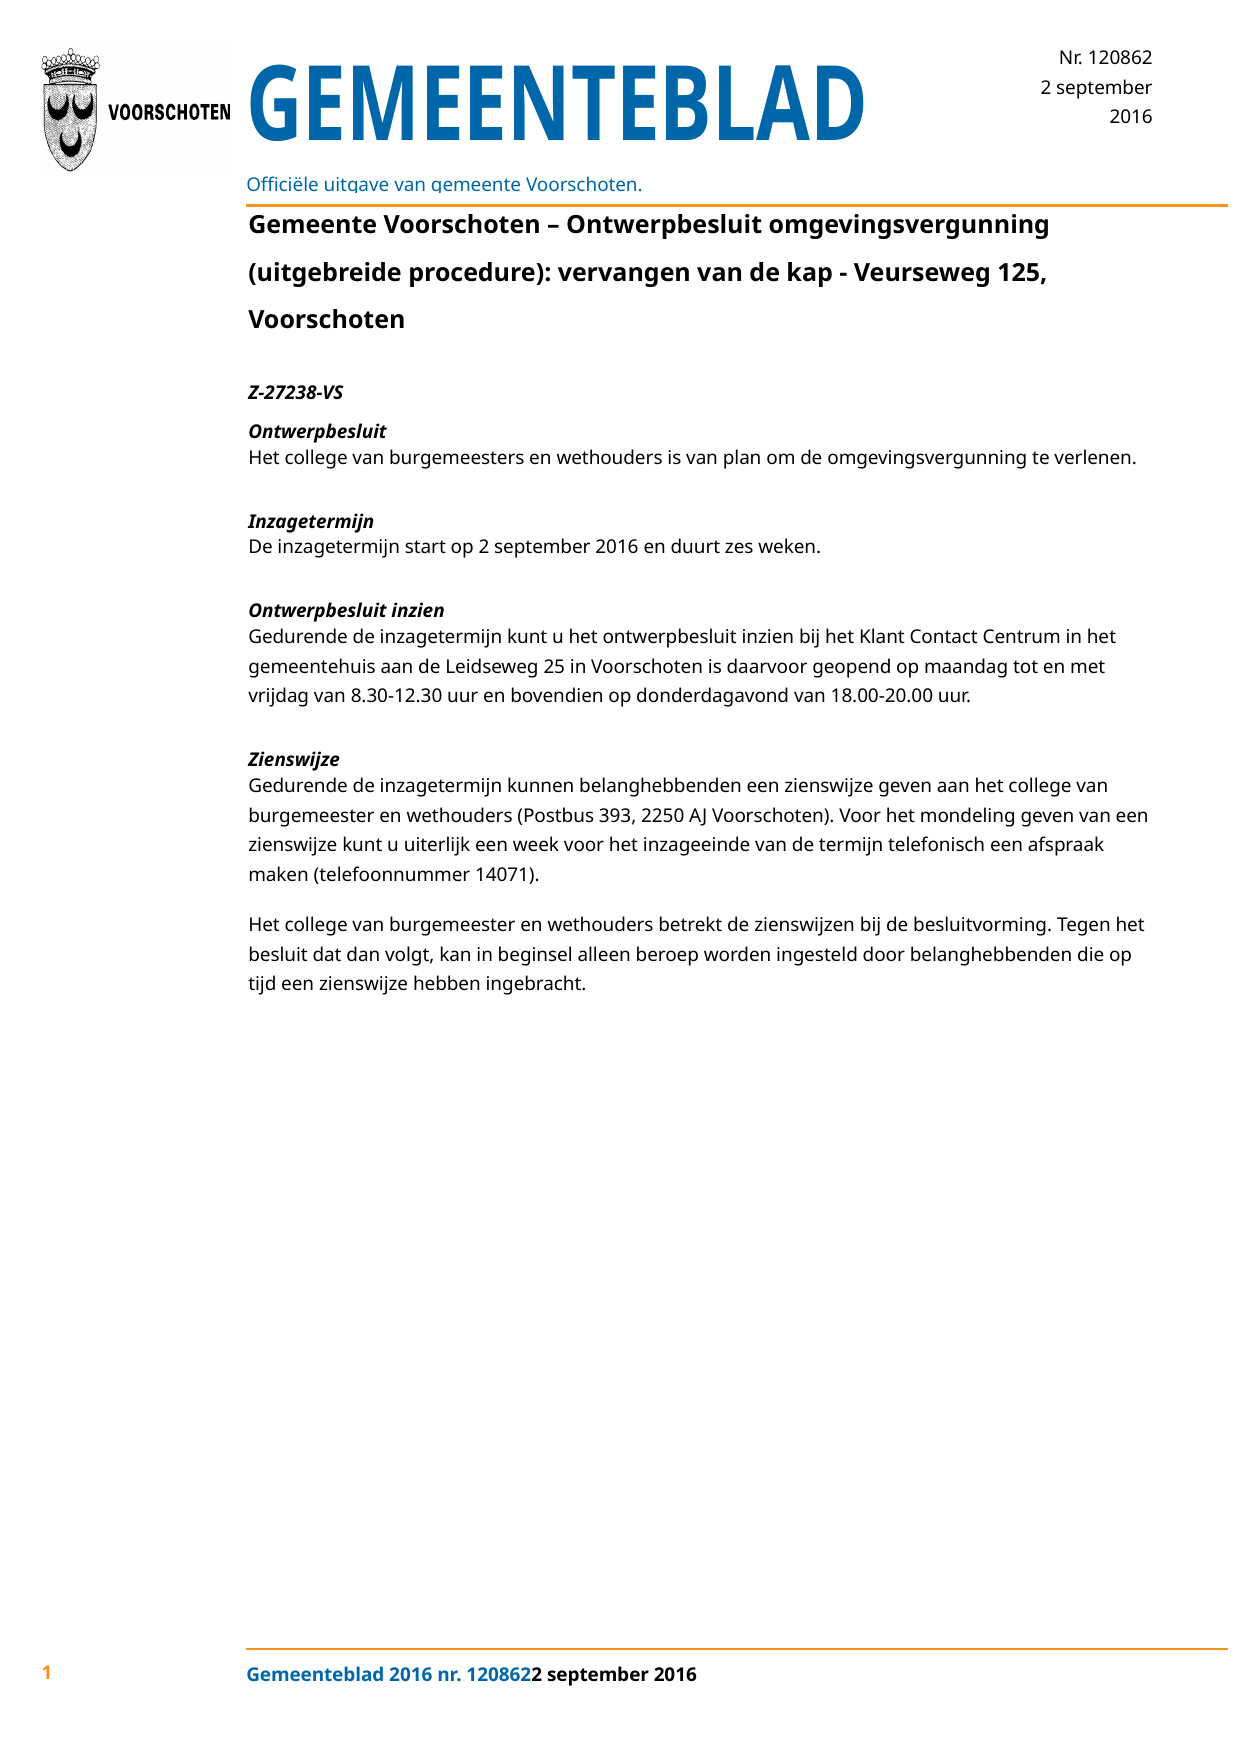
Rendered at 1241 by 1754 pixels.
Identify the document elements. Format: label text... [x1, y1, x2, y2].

text Ontwerpbesluit inzien [248, 598, 1152, 623]
text Het college van burgemeesters en wethouders is van plan om de omgevingsvergunning te verlenen. [248, 444, 1152, 470]
text Gedurende de inzagetermijn kunt u het ontwerpbesluit inzien bij het Klant Contact Centrum in het gemeentehuis aan de Leidseweg 25 in Voorschoten is daarvoor geopend op maandag tot en met vrijdag van 8.30-12.30 uur en bovendien op donderdagavond van 18.00-20.00 uur. [248, 623, 1152, 708]
text Het college van burgemeester en wethouders betrekt de zienswijzen bij de besluitvorming. Tegen het besluit dat dan volgt, kan in beginsel alleen beroep worden ingesteld door belanghebbenden die op tijd een zienswijze hebben ingebracht. [248, 911, 1152, 996]
text Gedurende de inzagetermijn kunnen belanghebbenden een zienswijze geven aan het college van burgemeester en wethouders (Postbus 393, 2250 AJ Voorschoten). Voor het mondeling geven van een zienswijze kunt u uiterlijk een week voor het inzageeinde van de termijn telefonisch een afspraak maken (telefoonnummer 14071). [248, 772, 1152, 887]
text Zienswijze [248, 747, 1152, 772]
text Ontwerpbesluit [248, 418, 1152, 444]
text Z-27238-VS [248, 379, 1152, 405]
text De inzagetermijn start op 2 september 2016 en duurt zes weken. [248, 534, 1152, 559]
text Inzagetermijn [248, 508, 1152, 534]
text Gemeente Voorschoten – Ontwerpbesluit omgevingsvergunning (uitgebreide procedure): vervangen van de kap - Veurseweg 125, Voorschoten [248, 207, 1152, 336]
picture [41, 47, 231, 172]
